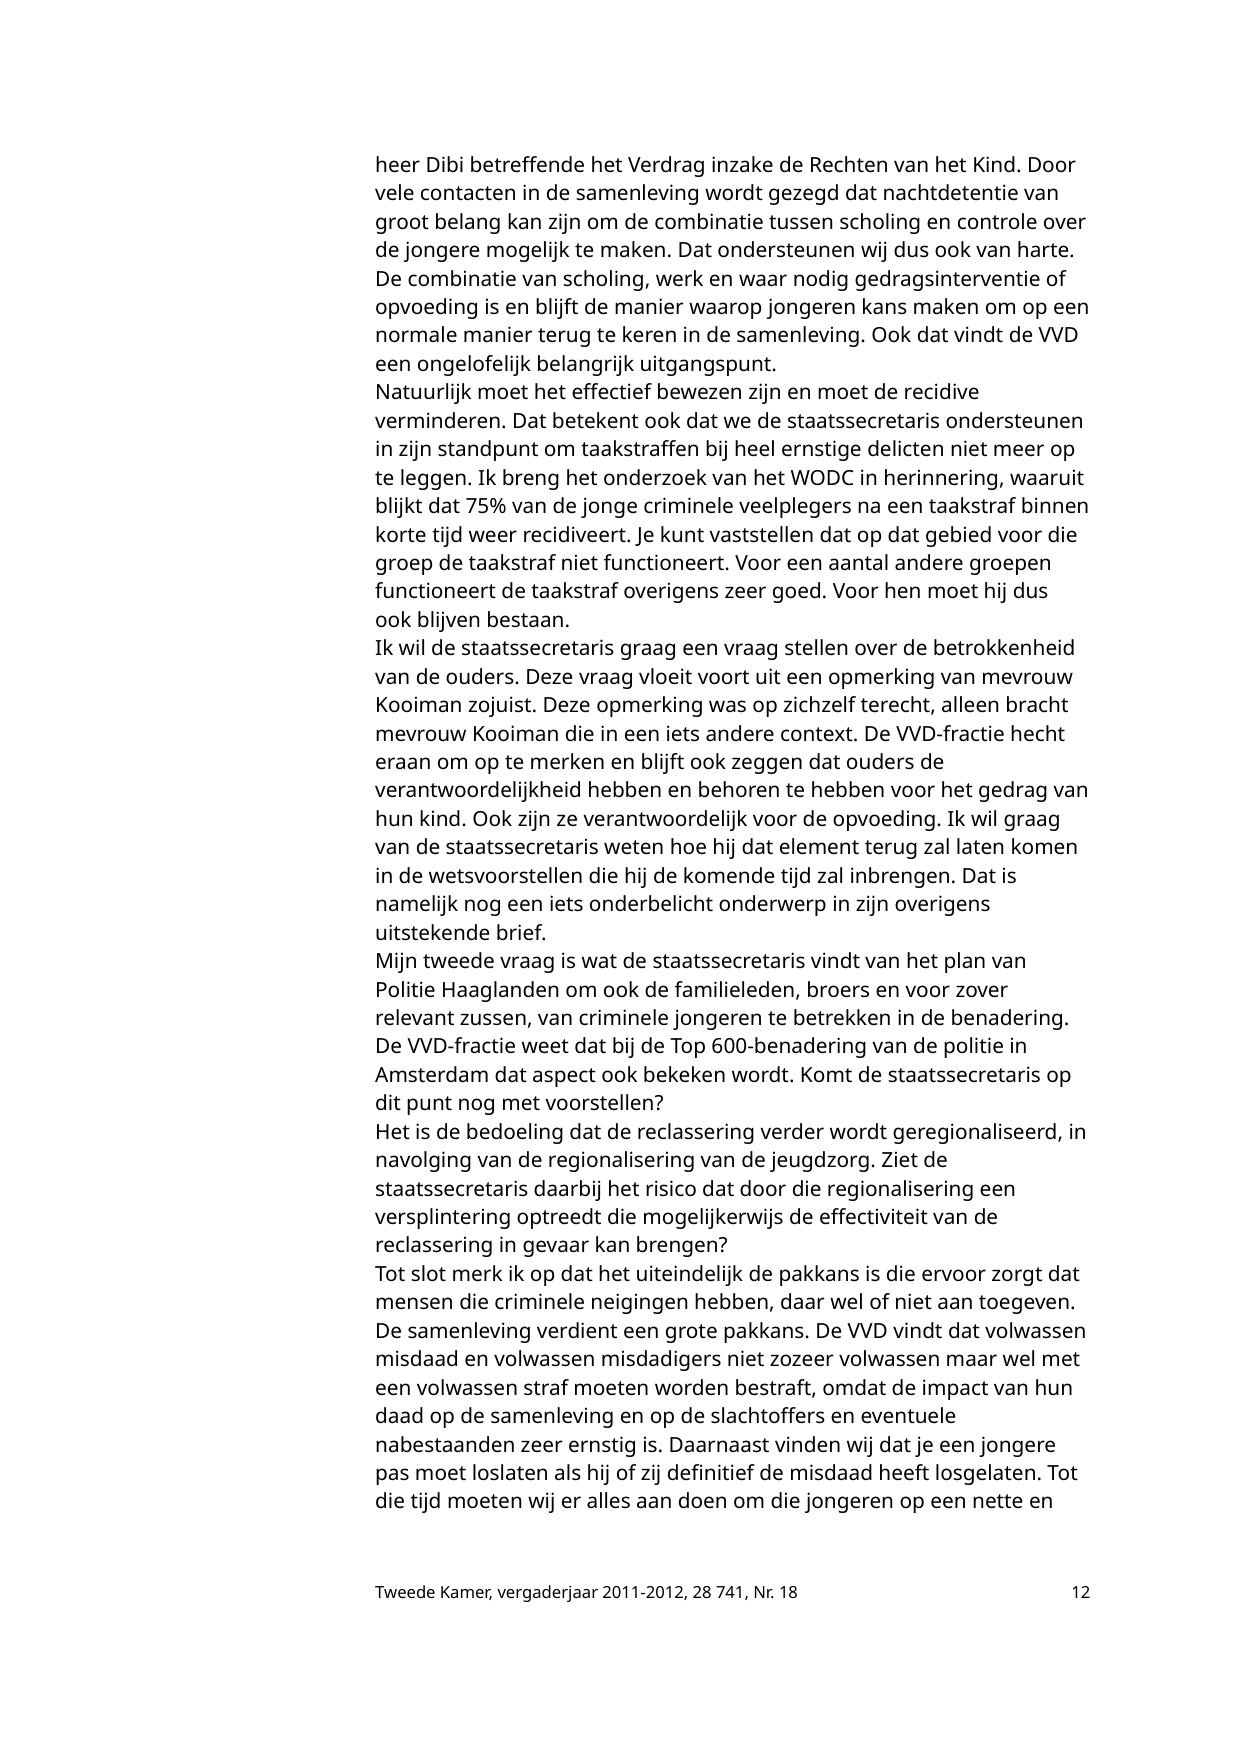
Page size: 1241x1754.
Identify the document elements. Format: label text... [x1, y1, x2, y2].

text Het is de bedoeling dat de reclassering verder wordt geregionaliseerd, in navolging van de regionalisering van de jeugdzorg. Ziet de staatssecretaris daarbij het risico dat door die regionalisering een versplintering optreedt die mogelijkerwijs de effectiviteit van de reclassering in gevaar kan brengen? [375, 1117, 1090, 1259]
text Ik wil de staatssecretaris graag een vraag stellen over de betrokkenheid van de ouders. Deze vraag vloeit voort uit een opmerking van mevrouw Kooiman zojuist. Deze opmerking was op zichzelf terecht, alleen bracht mevrouw Kooiman die in een iets andere context. De VVD-fractie hecht eraan om op te merken en blijft ook zeggen dat ouders de verantwoordelijkheid hebben en behoren te hebben voor het gedrag van hun kind. Ook zijn ze verantwoordelijk voor de opvoeding. Ik wil graag van de staatssecretaris weten hoe hij dat element terug zal laten komen in de wetsvoorstellen die hij de komende tijd zal inbrengen. Dat is namelijk nog een iets onderbelicht onderwerp in zijn overigens uitstekende brief. [375, 633, 1090, 946]
text Mijn tweede vraag is wat de staatssecretaris vindt van het plan van Politie Haaglanden om ook de familieleden, broers en voor zover relevant zussen, van criminele jongeren te betrekken in de benadering. De VVD-fractie weet dat bij de Top 600-benadering van de politie in Amsterdam dat aspect ook bekeken wordt. Komt de staatssecretaris op dit punt nog met voorstellen? [375, 946, 1090, 1117]
text Tot slot merk ik op dat het uiteindelijk de pakkans is die ervoor zorgt dat mensen die criminele neigingen hebben, daar wel of niet aan toegeven. De samenleving verdient een grote pakkans. De VVD vindt dat volwassen misdaad en volwassen misdadigers niet zozeer volwassen maar wel met een volwassen straf moeten worden bestraft, omdat de impact van hun daad op de samenleving en op de slachtoffers en eventuele nabestaanden zeer ernstig is. Daarnaast vinden wij dat je een jongere pas moet loslaten als hij of zij definitief de misdaad heeft losgelaten. Tot die tijd moeten wij er alles aan doen om die jongeren op een nette en [375, 1259, 1090, 1515]
text heer Dibi betreffende het Verdrag inzake de Rechten van het Kind. Door vele contacten in de samenleving wordt gezegd dat nachtdetentie van groot belang kan zijn om de combinatie tussen scholing en controle over de jongere mogelijk te maken. Dat ondersteunen wij dus ook van harte. De combinatie van scholing, werk en waar nodig gedragsinterventie of opvoeding is en blijft de manier waarop jongeren kans maken om op een normale manier terug te keren in de samenleving. Ook dat vindt de VVD een ongelofelijk belangrijk uitgangspunt. [375, 150, 1090, 377]
text Natuurlijk moet het effectief bewezen zijn en moet de recidive verminderen. Dat betekent ook dat we de staatssecretaris ondersteunen in zijn standpunt om taakstraffen bij heel ernstige delicten niet meer op te leggen. Ik breng het onderzoek van het WODC in herinnering, waaruit blijkt dat 75% van de jonge criminele veelplegers na een taakstraf binnen korte tijd weer recidiveert. Je kunt vaststellen dat op dat gebied voor die groep de taakstraf niet functioneert. Voor een aantal andere groepen functioneert de taakstraf overigens zeer goed. Voor hen moet hij dus ook blijven bestaan. [375, 377, 1090, 633]
